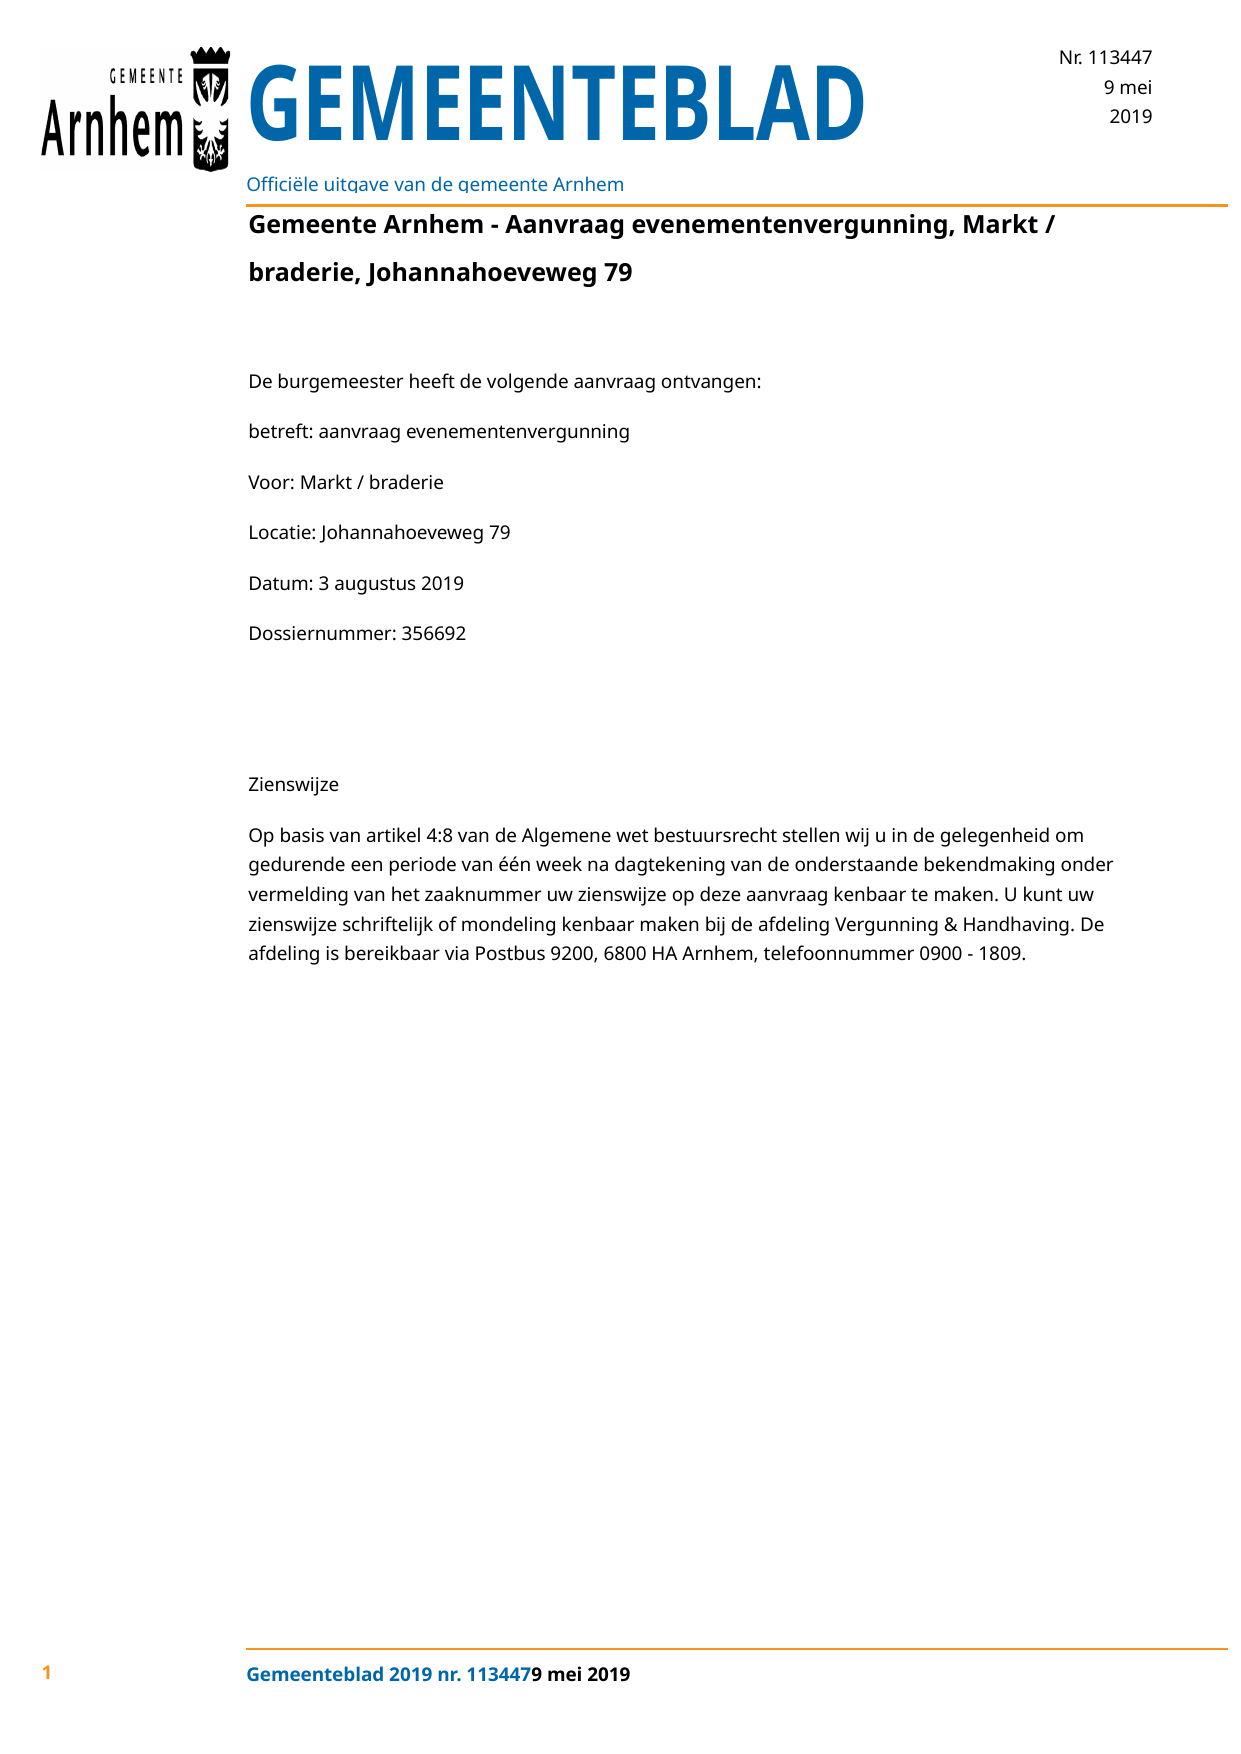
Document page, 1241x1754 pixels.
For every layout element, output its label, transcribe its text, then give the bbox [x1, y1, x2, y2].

text betreft: aanvraag evenementenvergunning [248, 419, 1152, 444]
text Datum: 3 augustus 2019 [248, 570, 1152, 596]
text Zienswijze [248, 772, 1152, 797]
text Locatie: Johannahoeveweg 79 [248, 519, 1152, 545]
text Op basis van artikel 4:8 van de Algemene wet bestuursrecht stellen wij u in de gelegenheid om gedurende een periode van één week na dagtekening van de onderstaande bekendmaking onder vermelding van het zaaknummer uw zienswijze op deze aanvraag kenbaar te maken. U kunt uw zienswijze schriftelijk of mondeling kenbaar maken bij de afdeling Vergunning & Handhaving. De afdeling is bereikbaar via Postbus 9200, 6800 HA Arnhem, telefoonnummer 0900 - 1809. [248, 822, 1152, 966]
text De burgemeester heeft de volgende aanvraag ontvangen: [248, 368, 1152, 394]
text Dossiernummer: 356692 [248, 620, 1152, 646]
text Voor: Markt / braderie [248, 469, 1152, 495]
picture [41, 47, 231, 172]
text Gemeente Arnhem - Aanvraag evenementenvergunning, Markt / braderie, Johannahoeveweg 79 [248, 207, 1152, 288]
